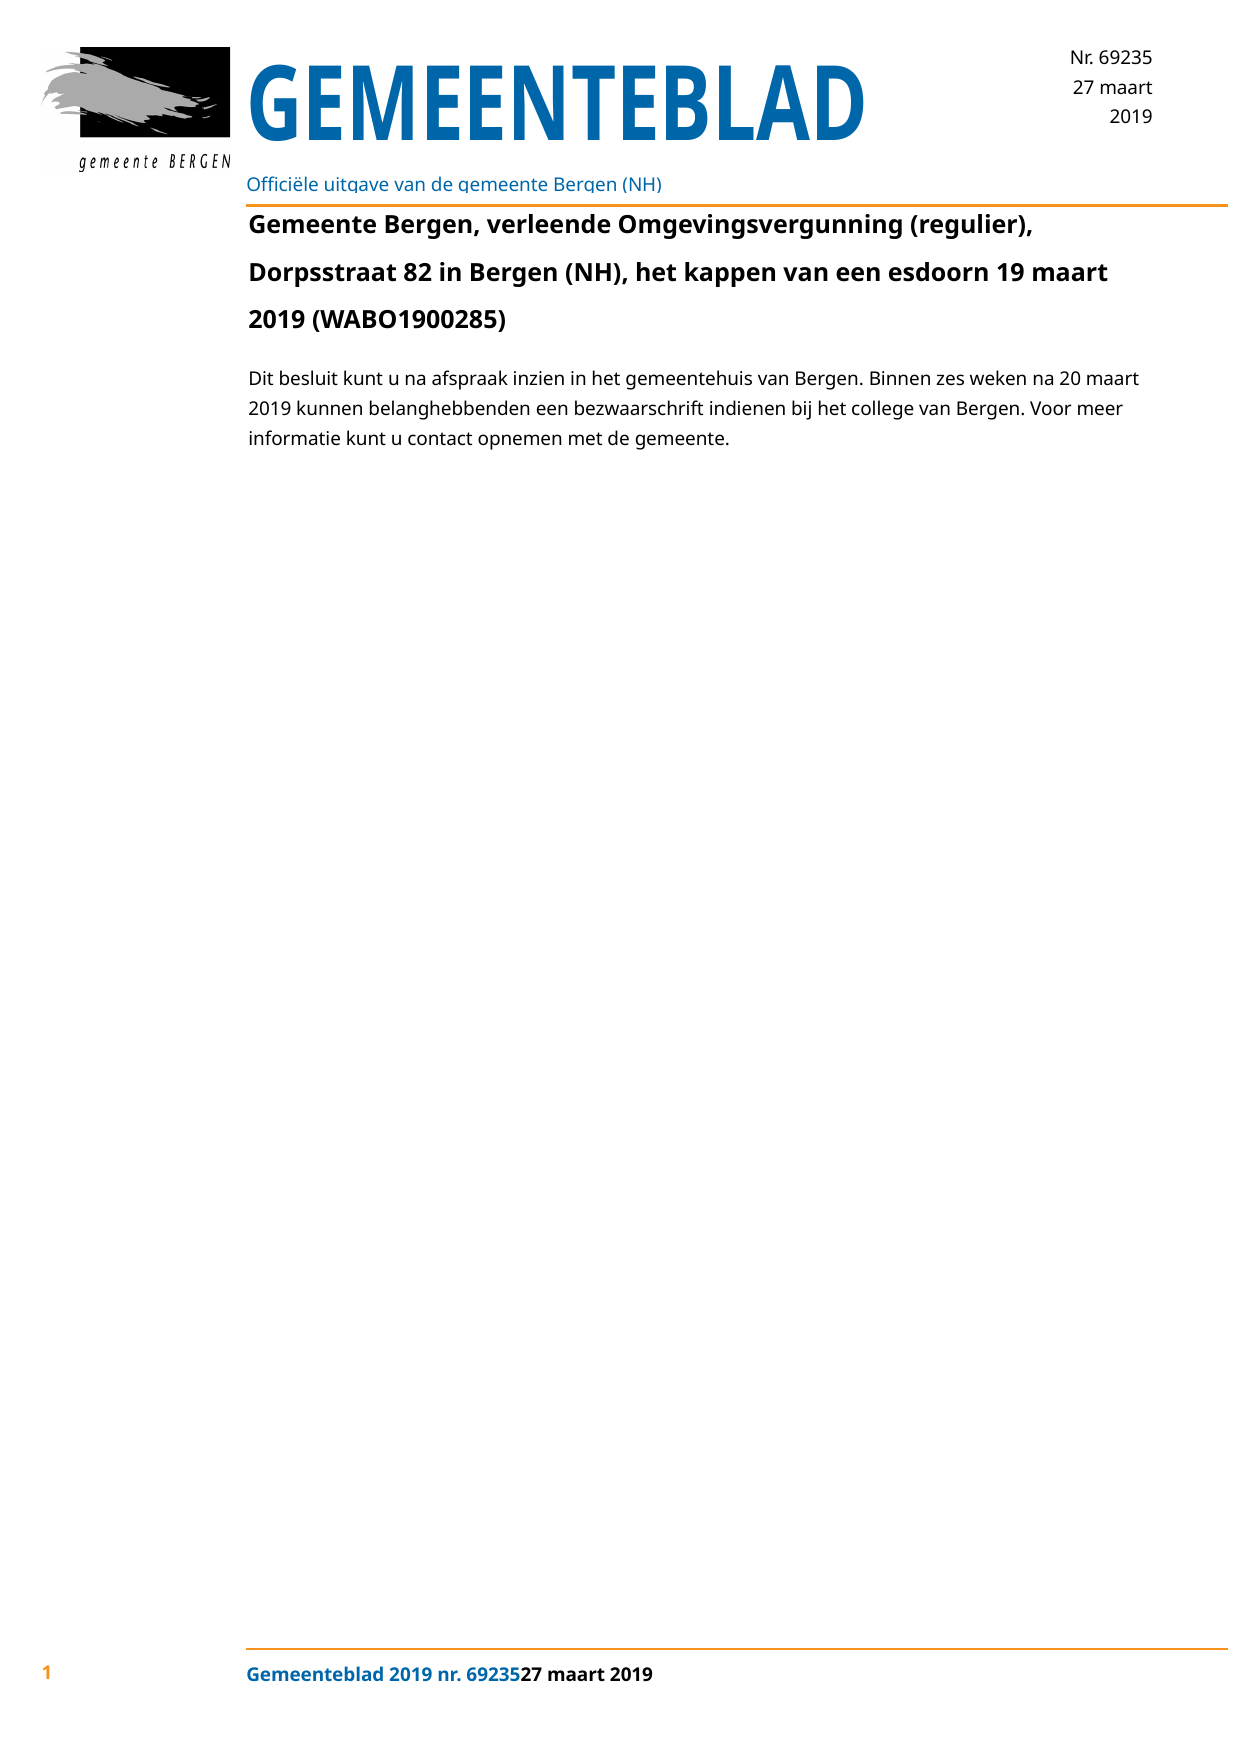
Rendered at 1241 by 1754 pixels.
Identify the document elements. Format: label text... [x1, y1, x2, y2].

text Dit besluit kunt u na afspraak inzien in het gemeentehuis van Bergen. Binnen zes weken na 20 maart 2019 kunnen belanghebbenden een bezwaarschrift indienen bij het college van Bergen. Voor meer informatie kunt u contact opnemen met de gemeente. [248, 366, 1152, 450]
text Gemeente Bergen, verleende Omgevingsvergunning (regulier), Dorpsstraat 82 in Bergen (NH), het kappen van een esdoorn 19 maart 2019 (WABO1900285) [248, 207, 1152, 336]
picture [41, 47, 231, 172]
